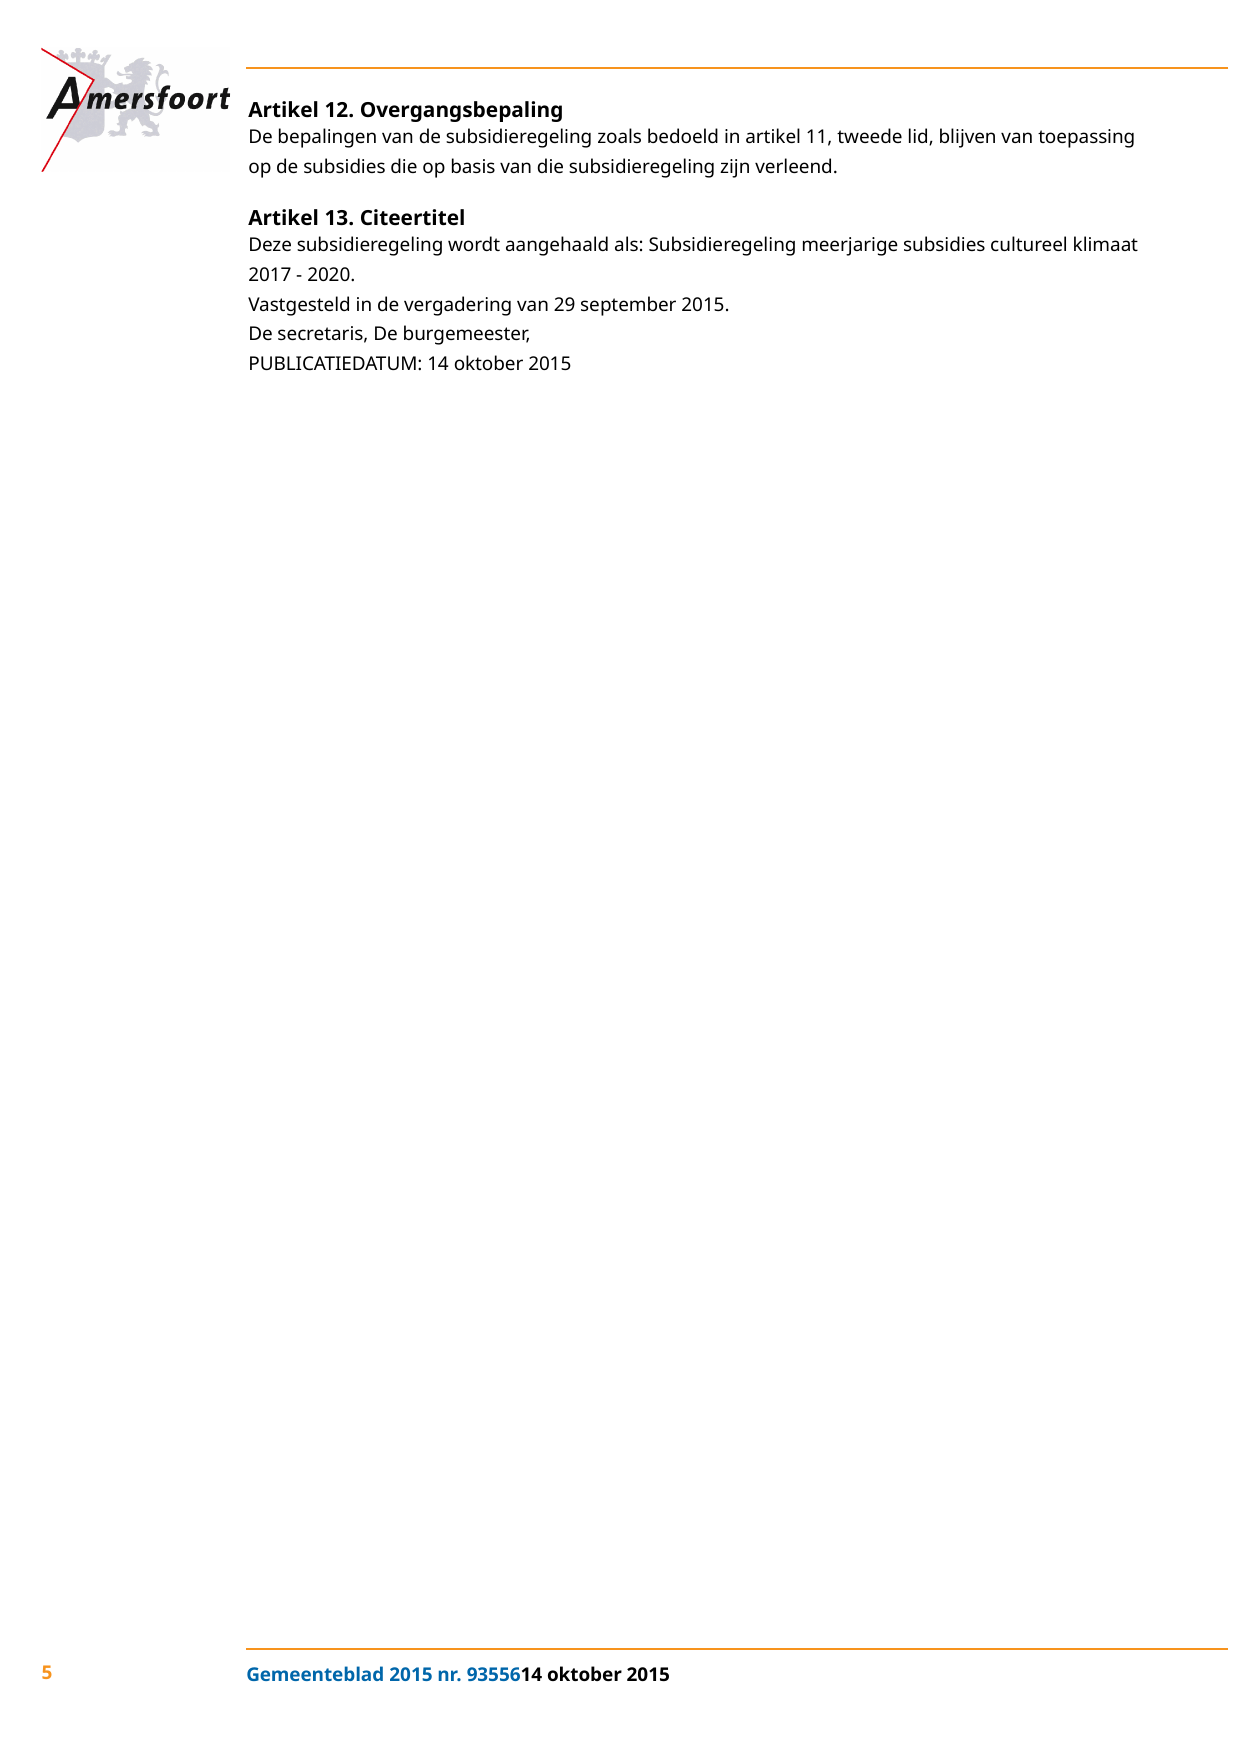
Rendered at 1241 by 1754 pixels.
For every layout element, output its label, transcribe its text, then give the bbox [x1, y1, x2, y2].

text PUBLICATIEDATUM: 14 oktober 2015 [248, 350, 1152, 376]
picture [41, 47, 231, 172]
text Vastgesteld in de vergadering van 29 september 2015. [248, 291, 1152, 317]
text De bepalingen van de subsidieregeling zoals bedoeld in artikel 11, tweede lid, blijven van toepassing op de subsidies die op basis van die subsidieregeling zijn verleend. [248, 123, 1152, 178]
text De secretaris, De burgemeester, [248, 320, 1152, 346]
text Deze subsidieregeling wordt aangehaald als: Subsidieregeling meerjarige subsidies cultureel klimaat 2017 - 2020. [248, 232, 1152, 287]
text Artikel 12. Overgangsbepaling [248, 95, 1152, 123]
text Artikel 13. Citeertitel [248, 203, 1152, 232]
